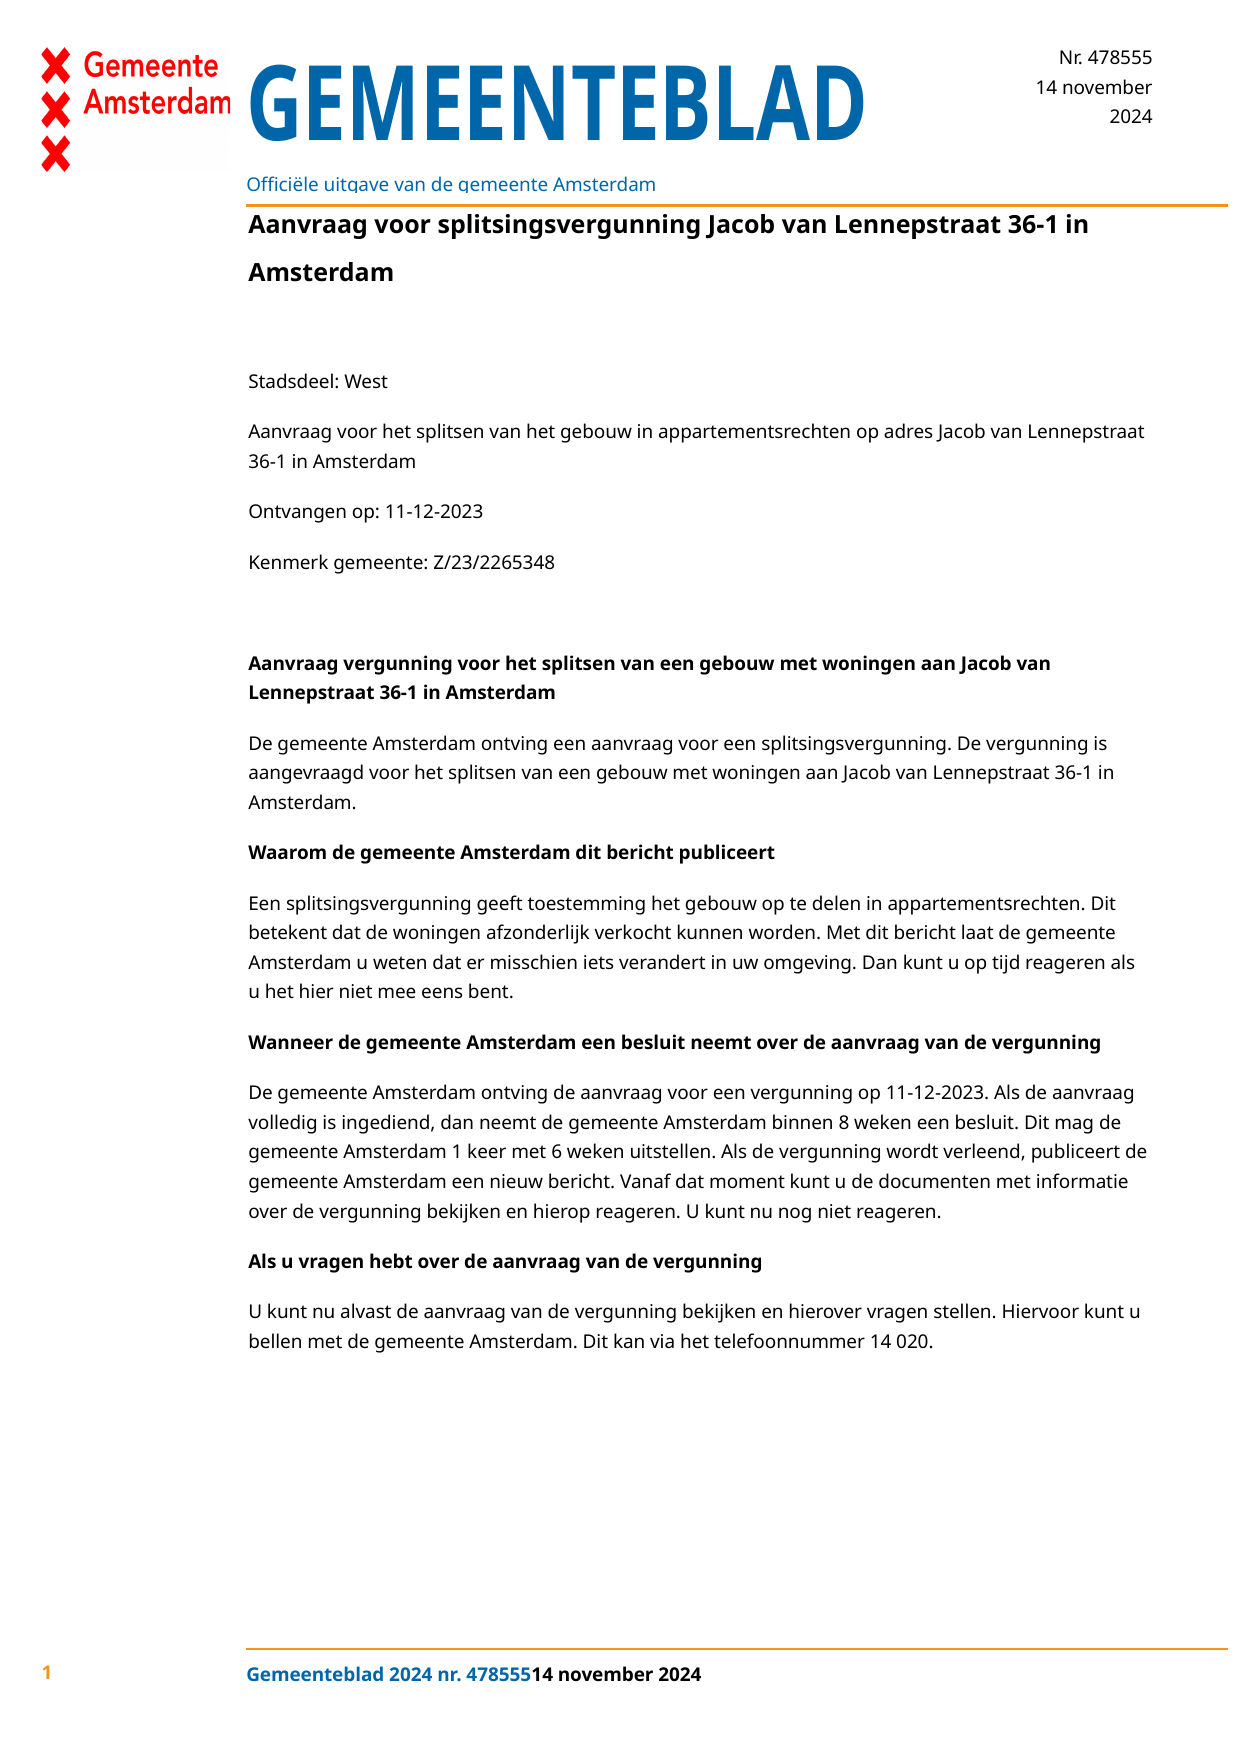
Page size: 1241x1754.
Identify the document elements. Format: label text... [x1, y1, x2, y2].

text Ontvangen op: 11-12-2023 [248, 499, 1152, 524]
text U kunt nu alvast de aanvraag van de vergunning bekijken en hierover vragen stellen. Hiervoor kunt u bellen met de gemeente Amsterdam. Dit kan via het telefoonnummer 14 020. [248, 1299, 1152, 1354]
text Aanvraag voor splitsingsvergunning Jacob van Lennepstraat 36-1 in Amsterdam [248, 207, 1152, 288]
text Kenmerk gemeente: Z/23/2265348 [248, 549, 1152, 575]
text Stadsdeel: West [248, 368, 1152, 394]
text De gemeente Amsterdam ontving een aanvraag voor een splitsingsvergunning. De vergunning is aangevraagd voor het splitsen van een gebouw met woningen aan Jacob van Lennepstraat 36-1 in Amsterdam. [248, 730, 1152, 815]
text Waarom de gemeente Amsterdam dit bericht publiceert [248, 839, 1152, 865]
text Als u vragen hebt over de aanvraag van de vergunning [248, 1248, 1152, 1274]
text Aanvraag voor het splitsen van het gebouw in appartementsrechten op adres Jacob van Lennepstraat 36-1 in Amsterdam [248, 419, 1152, 474]
text De gemeente Amsterdam ontving de aanvraag voor een vergunning op 11-12-2023. Als de aanvraag volledig is ingediend, dan neemt de gemeente Amsterdam binnen 8 weken een besluit. Dit mag de gemeente Amsterdam 1 keer met 6 weken uitstellen. Als de vergunning wordt verleend, publiceert de gemeente Amsterdam een nieuw bericht. Vanaf dat moment kunt u de documenten met informatie over de vergunning bekijken en hierop reageren. U kunt nu nog niet reageren. [248, 1079, 1152, 1224]
text Wanneer de gemeente Amsterdam een besluit neemt over de aanvraag van de vergunning [248, 1029, 1152, 1055]
text Een splitsingsvergunning geeft toestemming het gebouw op te delen in appartementsrechten. Dit betekent dat de woningen afzonderlijk verkocht kunnen worden. Met dit bericht laat de gemeente Amsterdam u weten dat er misschien iets verandert in uw omgeving. Dan kunt u op tijd reageren als u het hier niet mee eens bent. [248, 890, 1152, 1004]
text Aanvraag vergunning voor het splitsen van een gebouw met woningen aan Jacob van Lennepstraat 36-1 in Amsterdam [248, 650, 1152, 705]
picture [41, 47, 231, 172]
